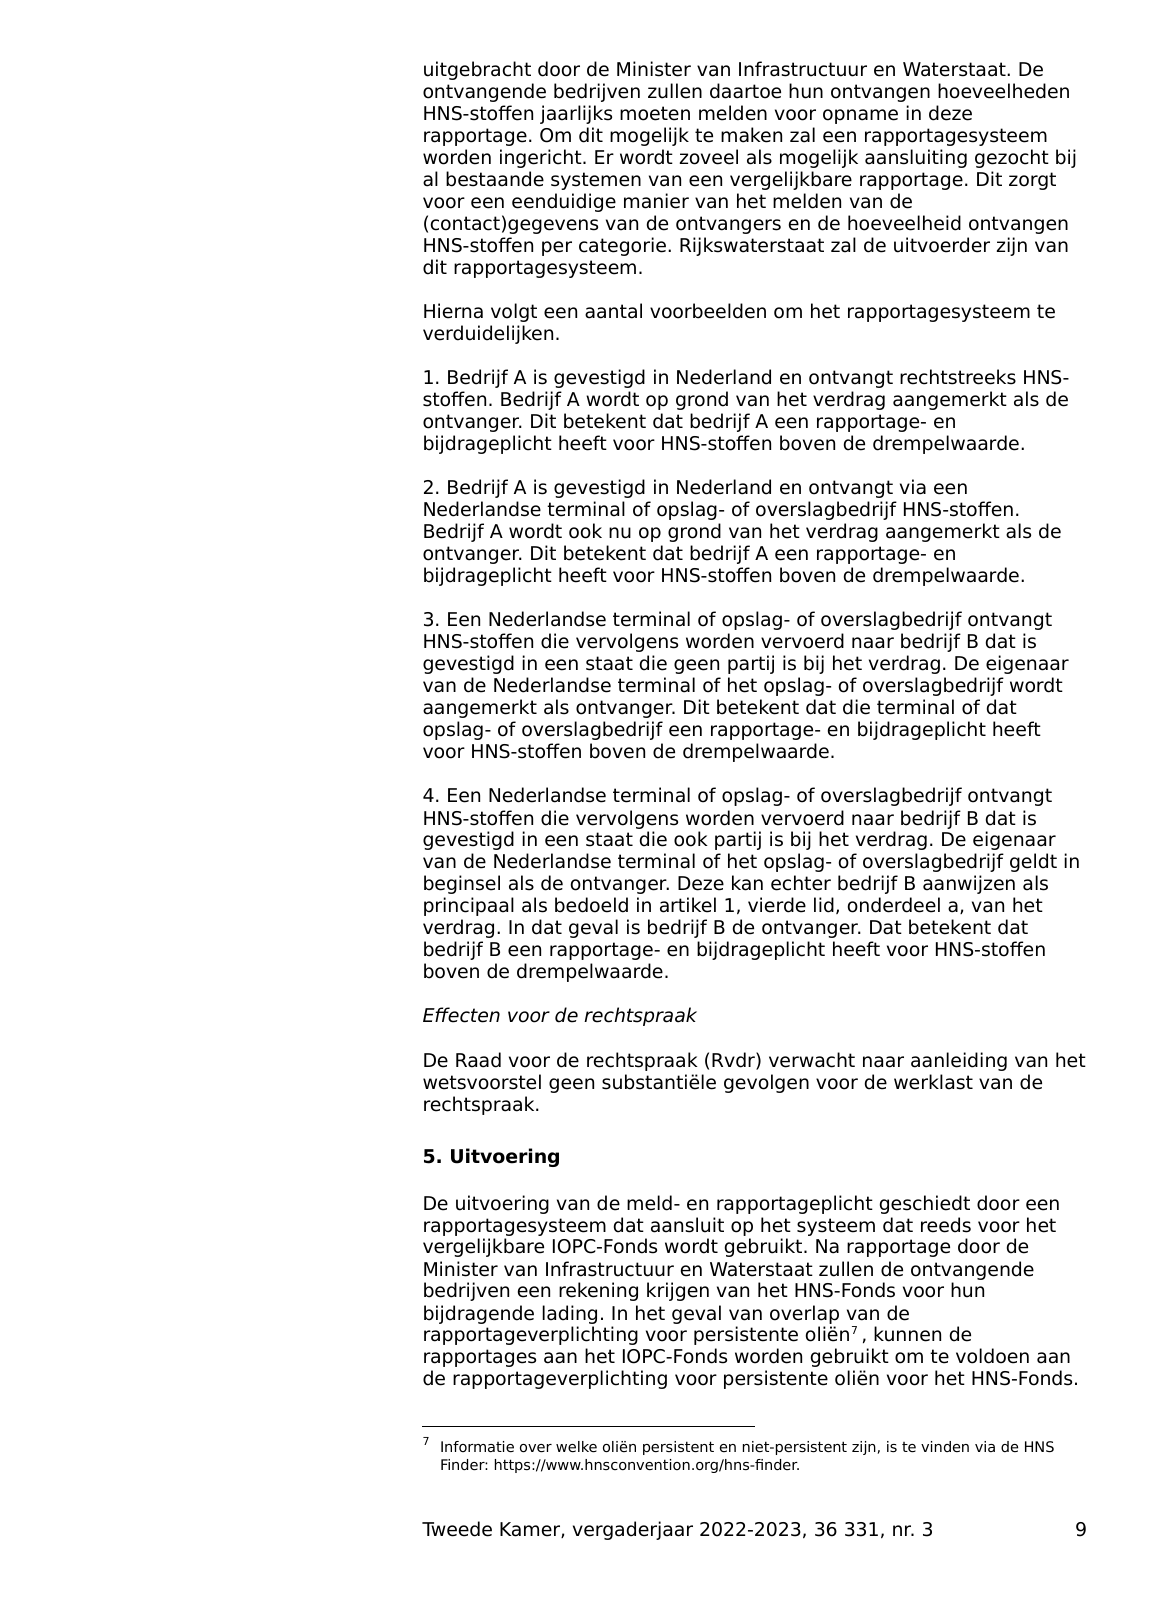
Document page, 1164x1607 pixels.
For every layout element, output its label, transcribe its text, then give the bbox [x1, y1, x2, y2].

text 4. Een Nederlandse terminal of opslag- of overslagbedrijf ontvangt HNS-stoffen die vervolgens worden vervoerd naar bedrijf B dat is gevestigd in een staat die ook partij is bij het verdrag. De eigenaar van de Nederlandse terminal of het opslag- of overslagbedrijf geldt in beginsel als de ontvanger. Deze kan echter bedrijf B aanwijzen als principaal als bedoeld in artikel 1, vierde lid, onderdeel a, van het verdrag. In dat geval is bedrijf B de ontvanger. Dat betekent dat bedrijf B een rapportage- en bijdrageplicht heeft voor HNS-stoffen boven de drempelwaarde. [422, 785, 1087, 983]
subtitle 5. Uitvoering [422, 1146, 1087, 1167]
text De Raad voor de rechtspraak (Rvdr) verwacht naar aanleiding van het wetsvoorstel geen substantiële gevolgen voor de werklast van de rechtspraak. [422, 1049, 1087, 1116]
text Informatie over welke oliën persistent en niet-persistent zijn, is te vinden via de HNS Finder: https://www.hnsconvention.org/hns-finder. [422, 1435, 1087, 1474]
text De uitvoering van de meld- en rapportageplicht geschiedt door een rapportagesysteem dat aansluit op het systeem dat reeds voor het vergelijkbare IOPC-Fonds wordt gebruikt. Na rapportage door de Minister van Infrastructuur en Waterstaat zullen de ontvangende bedrijven een rekening krijgen van het HNS-Fonds voor hun bijdragende lading. In het geval van overlap van de rapportageverplichting voor persistente oliën, kunnen de rapportages aan het IOPC-Fonds worden gebruikt om te voldoen aan de rapportageverplichting voor persistente oliën voor het HNS-Fonds. [422, 1192, 1087, 1390]
text 3. Een Nederlandse terminal of opslag- of overslagbedrijf ontvangt HNS-stoffen die vervolgens worden vervoerd naar bedrijf B dat is gevestigd in een staat die geen partij is bij het verdrag. De eigenaar van de Nederlandse terminal of het opslag- of overslagbedrijf wordt aangemerkt als ontvanger. Dit betekent dat die terminal of dat opslag- of overslagbedrijf een rapportage- en bijdrageplicht heeft voor HNS-stoffen boven de drempelwaarde. [422, 609, 1087, 763]
text 2. Bedrijf A is gevestigd in Nederland en ontvangt via een Nederlandse terminal of opslag- of overslagbedrijf HNS-stoffen. Bedrijf A wordt ook nu op grond van het verdrag aangemerkt als de ontvanger. Dit betekent dat bedrijf A een rapportage- en bijdrageplicht heeft voor HNS-stoffen boven de drempelwaarde. [422, 477, 1087, 587]
text Hierna volgt een aantal voorbeelden om het rapportagesysteem te verduidelijken. [422, 301, 1087, 345]
text uitgebracht door de Minister van Infrastructuur en Waterstaat. De ontvangende bedrijven zullen daartoe hun ontvangen hoeveelheden HNS-stoffen jaarlijks moeten melden voor opname in deze rapportage. Om dit mogelijk te maken zal een rapportagesysteem worden ingericht. Er wordt zoveel als mogelijk aansluiting gezocht bij al bestaande systemen van een vergelijkbare rapportage. Dit zorgt voor een eenduidige manier van het melden van de (contact)gegevens van de ontvangers en de hoeveelheid ontvangen HNS-stoffen per categorie. Rijkswaterstaat zal de uitvoerder zijn van dit rapportagesysteem. [422, 59, 1087, 279]
text 1. Bedrijf A is gevestigd in Nederland en ontvangt rechtstreeks HNS-stoffen. Bedrijf A wordt op grond van het verdrag aangemerkt als de ontvanger. Dit betekent dat bedrijf A een rapportage- en bijdrageplicht heeft voor HNS-stoffen boven de drempelwaarde. [422, 367, 1087, 455]
subtitle Effecten voor de rechtspraak [422, 1005, 1087, 1027]
